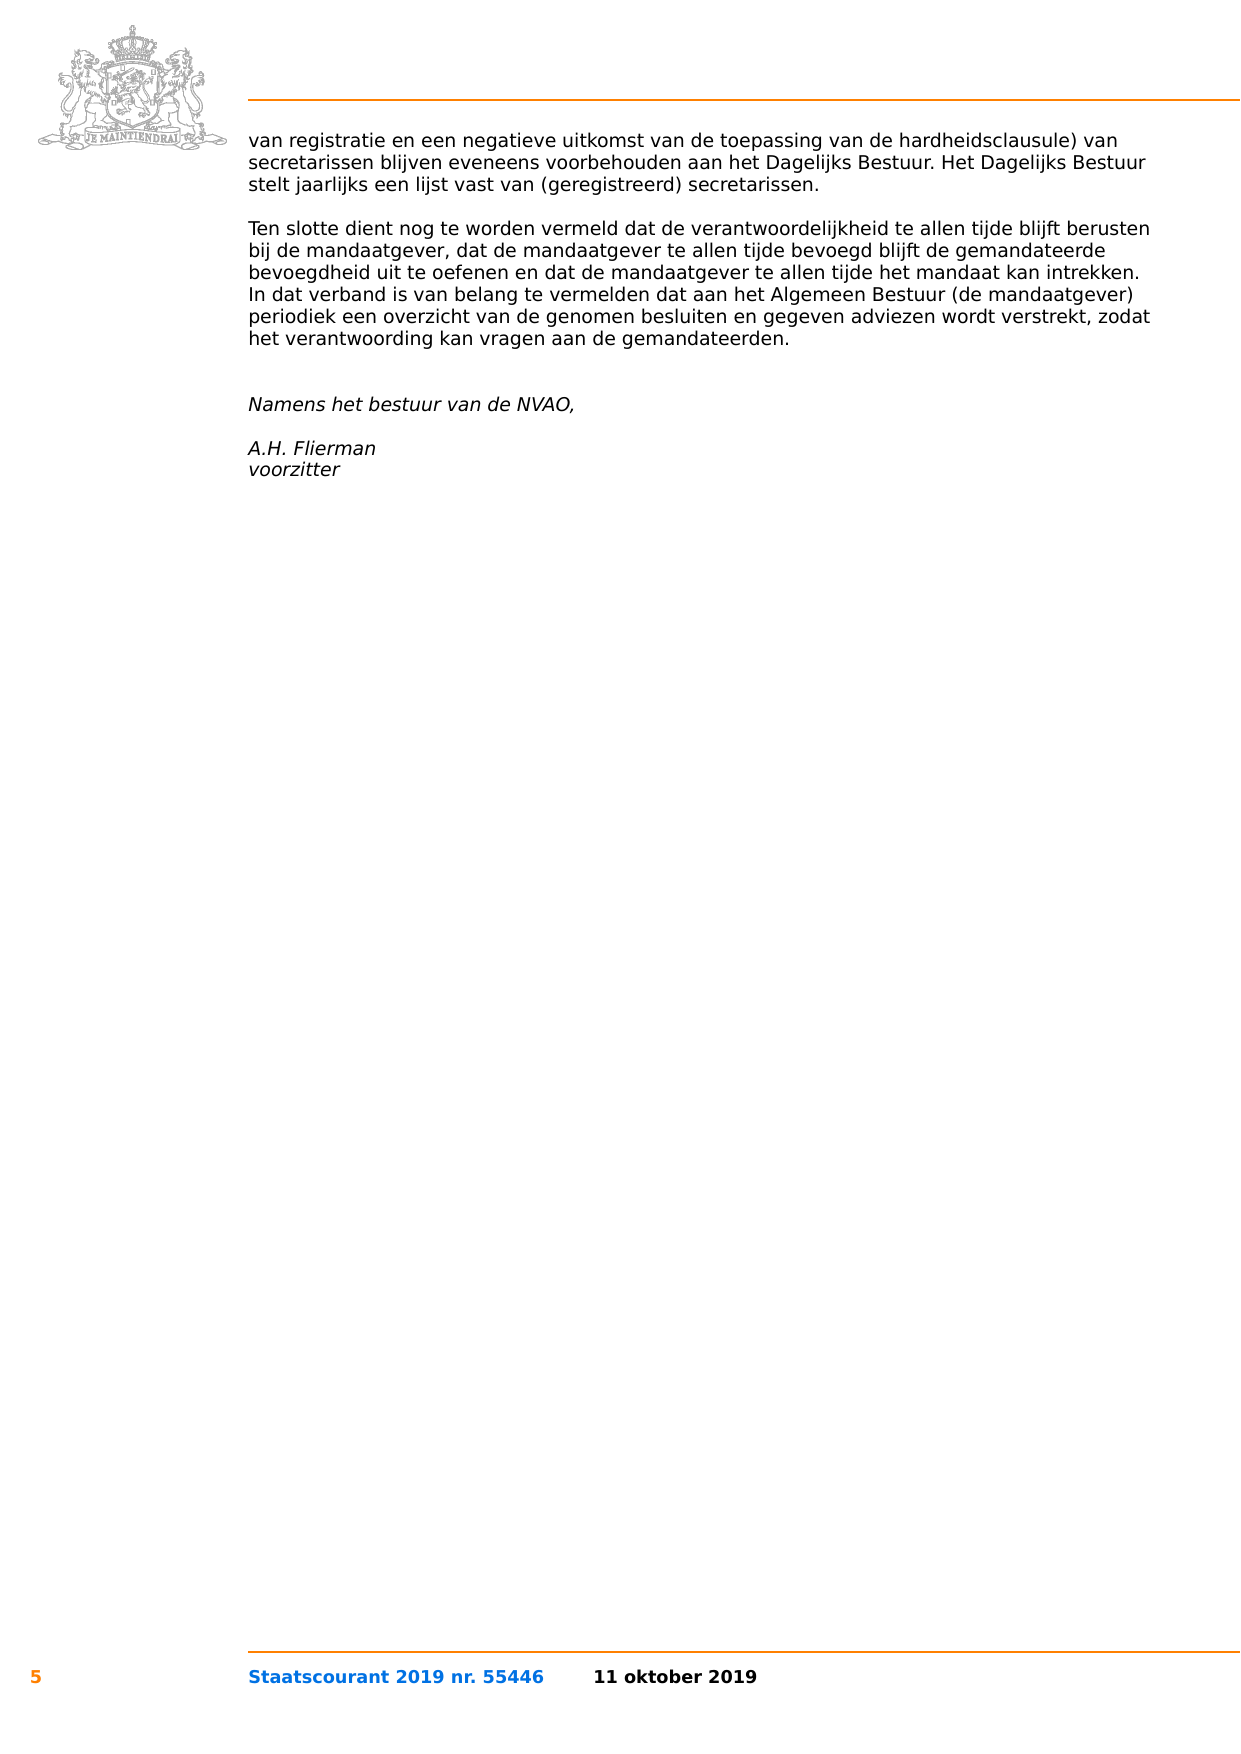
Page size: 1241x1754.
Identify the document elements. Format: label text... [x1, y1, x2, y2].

picture [38, 25, 227, 150]
text van registratie en een negatieve uitkomst van de toepassing van de hardheidsclausule) van secretarissen blijven eveneens voorbehouden aan het Dagelijks Bestuur. Het Dagelijks Bestuur stelt jaarlijks een lijst vast van (geregistreerd) secretarissen. [248, 130, 1163, 196]
text Ten slotte dient nog te worden vermeld dat de verantwoordelijkheid te allen tijde blijft berusten bij de mandaatgever, dat de mandaatgever te allen tijde bevoegd blijft de gemandateerde bevoegdheid uit te oefenen en dat de mandaatgever te allen tijde het mandaat kan intrekken. In dat verband is van belang te vermelden dat aan het Algemeen Bestuur (de mandaatgever) periodiek een overzicht van de genomen besluiten en gegeven adviezen wordt verstrekt, zodat het verantwoording kan vragen aan de gemandateerden. [248, 218, 1163, 349]
text Namens het bestuur van de NVAO, A.H. Flierman voorzitter [248, 371, 1163, 481]
